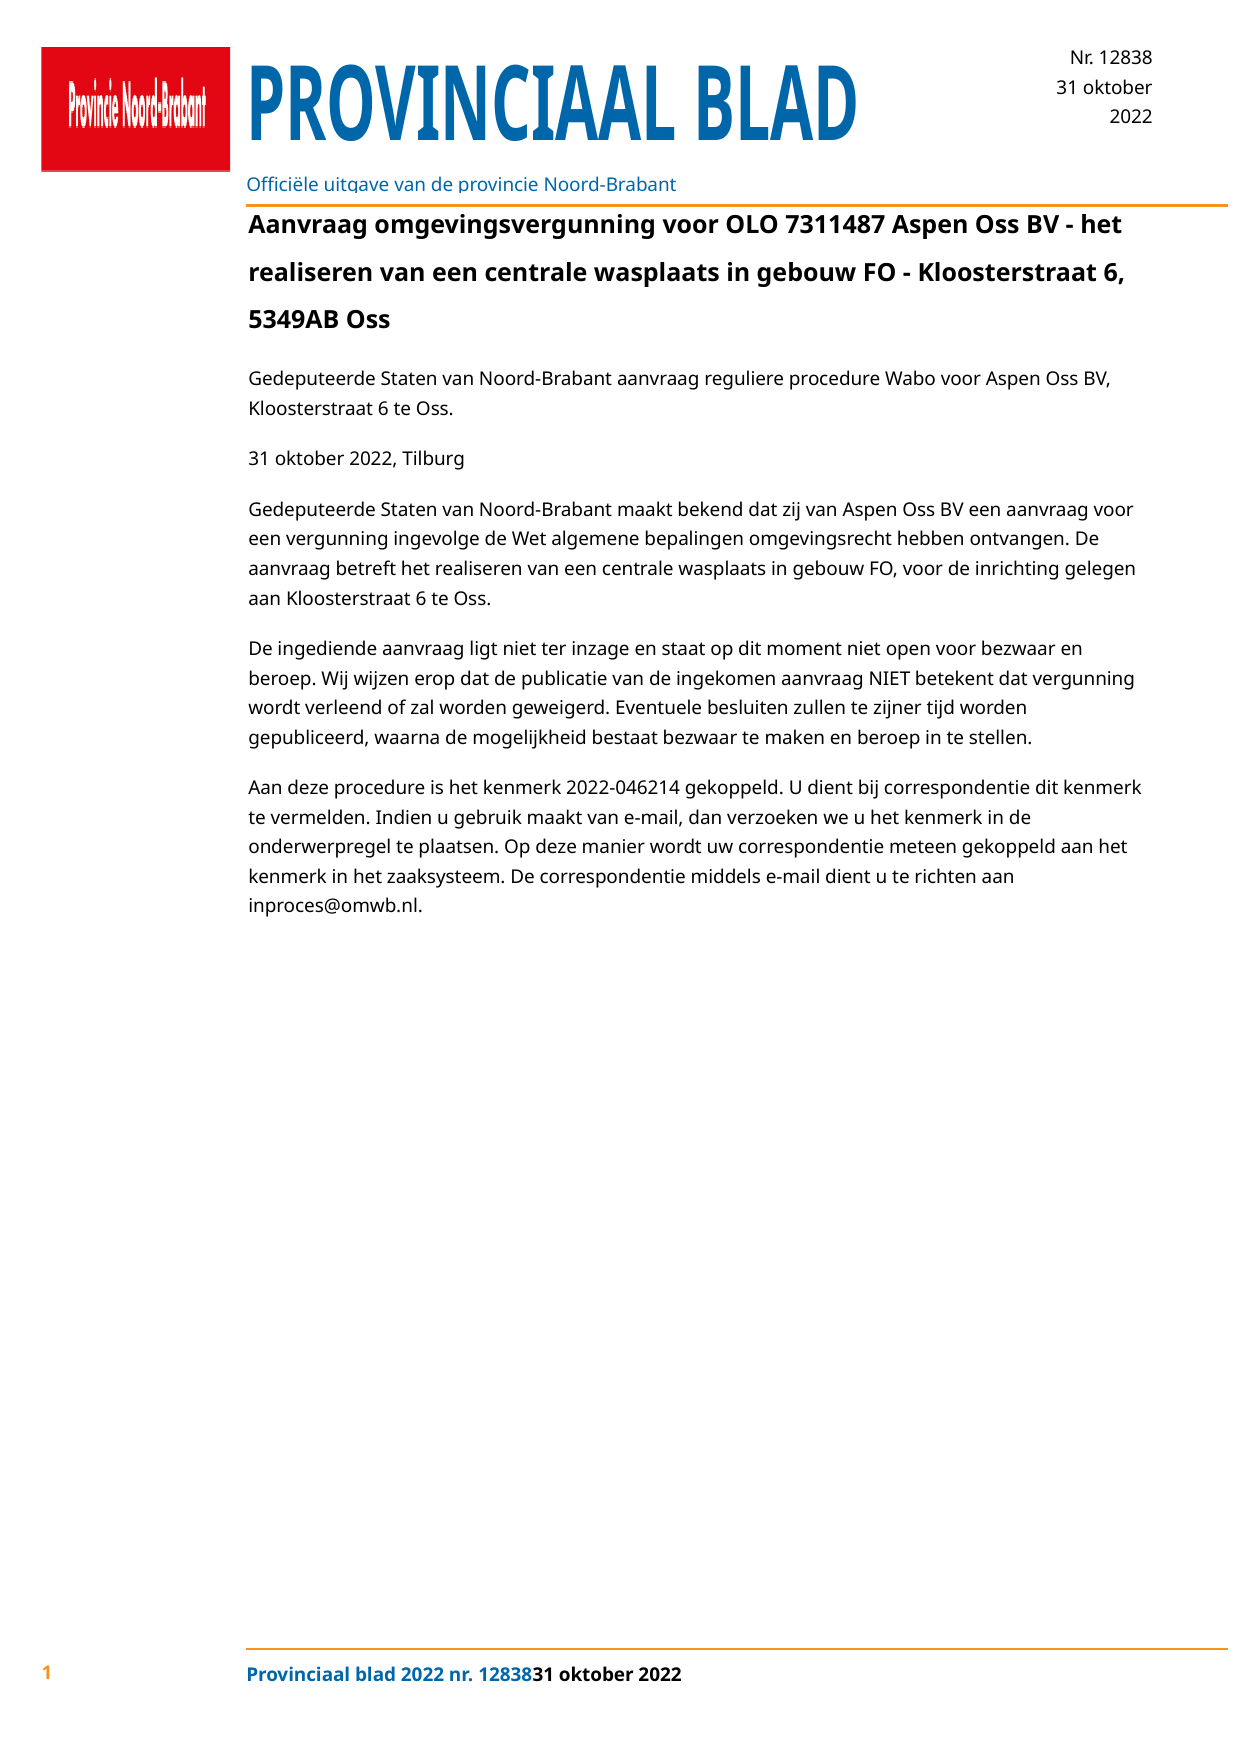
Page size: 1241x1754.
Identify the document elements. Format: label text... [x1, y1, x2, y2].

text Gedeputeerde Staten van Noord-Brabant aanvraag reguliere procedure Wabo voor Aspen Oss BV, Kloosterstraat 6 te Oss. [248, 366, 1152, 421]
picture [41, 47, 231, 172]
text Aanvraag omgevingsvergunning voor OLO 7311487 Aspen Oss BV - het realiseren van een centrale wasplaats in gebouw FO - Kloosterstraat 6, 5349AB Oss [248, 207, 1152, 336]
text Gedeputeerde Staten van Noord-Brabant maakt bekend dat zij van Aspen Oss BV een aanvraag voor een vergunning ingevolge de Wet algemene bepalingen omgevingsrecht hebben ontvangen. De aanvraag betreft het realiseren van een centrale wasplaats in gebouw FO, voor de inrichting gelegen aan Kloosterstraat 6 te Oss. [248, 496, 1152, 610]
text De ingediende aanvraag ligt niet ter inzage en staat op dit moment niet open voor bezwaar en beroep. Wij wijzen erop dat de publicatie van de ingekomen aanvraag NIET betekent dat vergunning wordt verleend of zal worden geweigerd. Eventuele besluiten zullen te zijner tijd worden gepubliceerd, waarna de mogelijkheid bestaat bezwaar te maken en beroep in te stellen. [248, 635, 1152, 749]
text Aan deze procedure is het kenmerk 2022-046214 gekoppeld. U dient bij correspondentie dit kenmerk te vermelden. Indien u gebruik maakt van e-mail, dan verzoeken we u het kenmerk in de onderwerpregel te plaatsen. Op deze manier wordt uw correspondentie meteen gekoppeld aan het kenmerk in het zaaksysteem. De correspondentie middels e-mail dient u te richten aan inproces@omwb.nl. [248, 774, 1152, 918]
text 31 oktober 2022, Tilburg [248, 446, 1152, 471]
